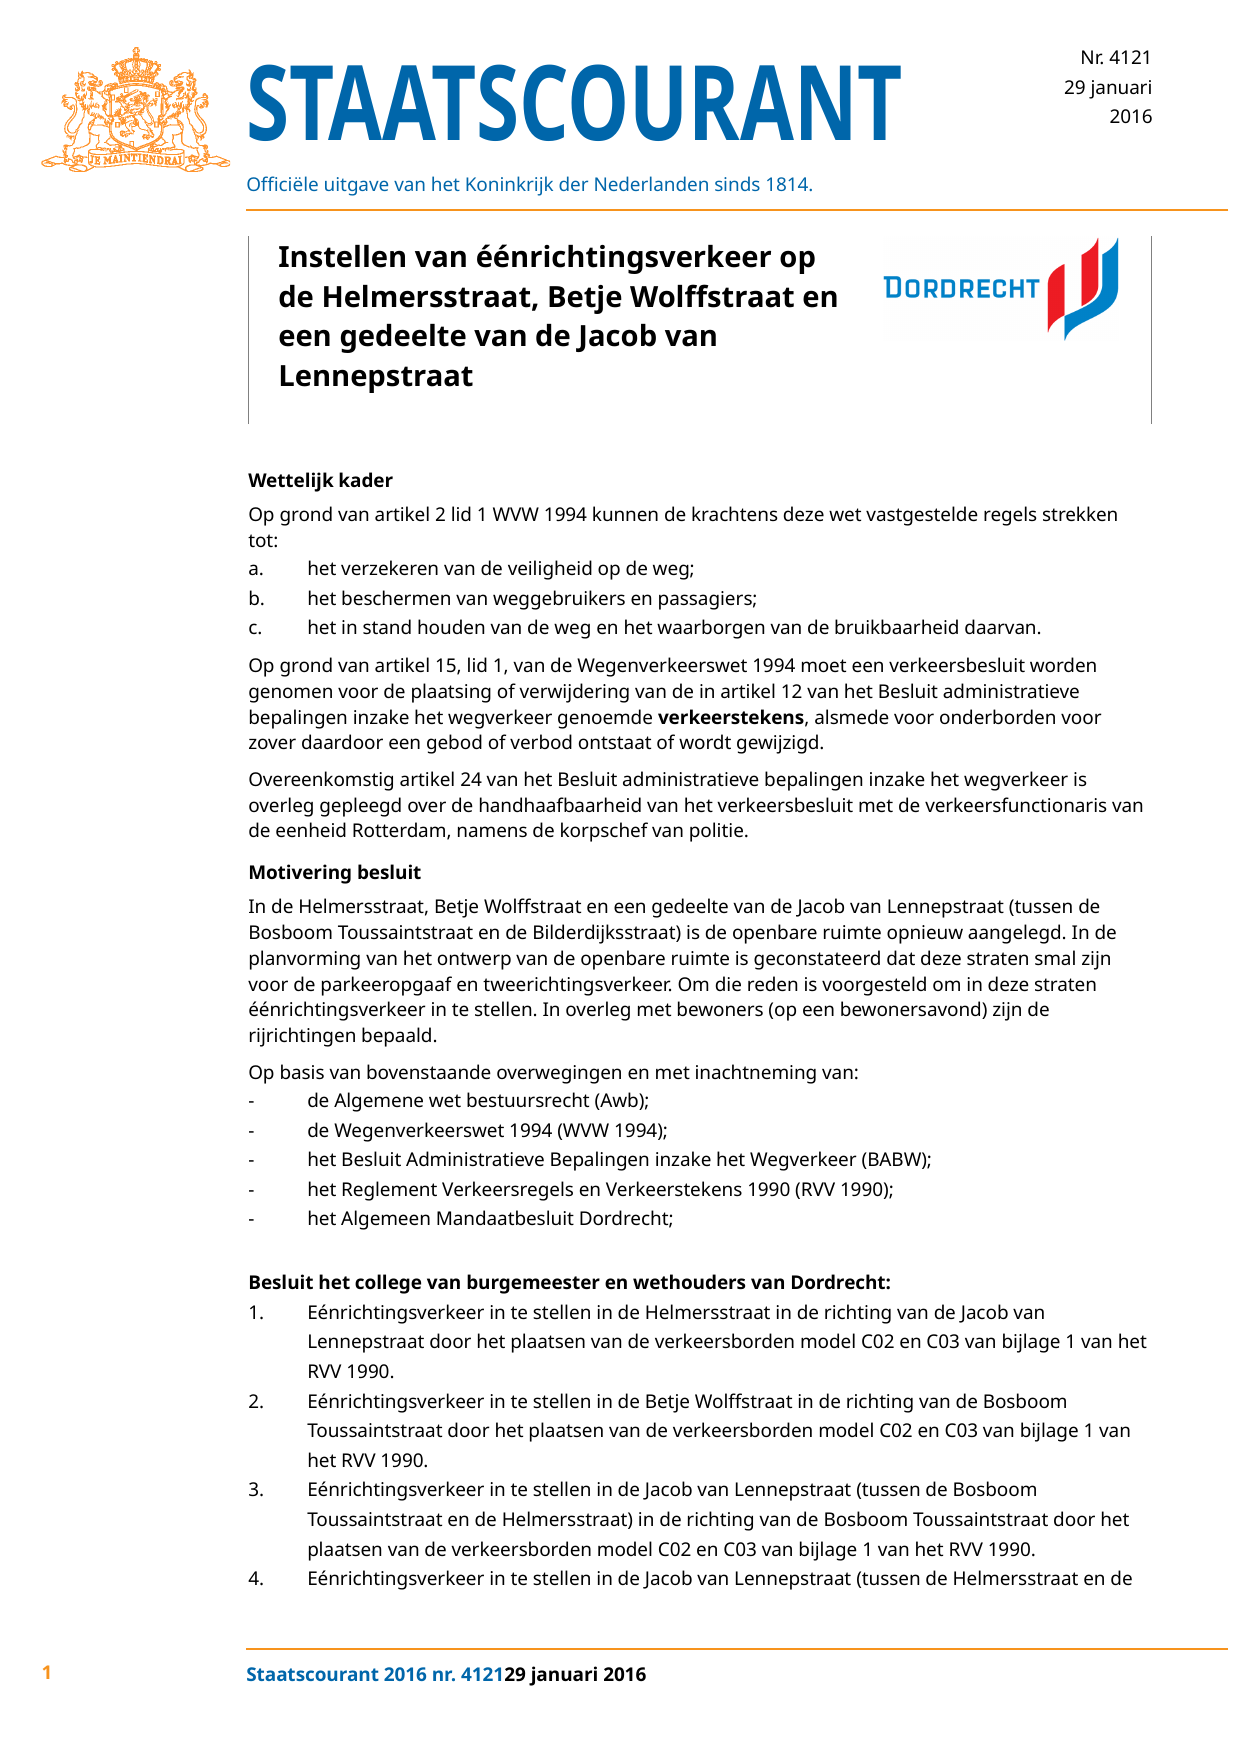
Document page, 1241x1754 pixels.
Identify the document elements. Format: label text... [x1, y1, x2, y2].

text Besluit het college van burgemeester en wethouders van Dordrecht: [248, 1269, 1152, 1295]
text In de Helmersstraat, Betje Wolffstraat en een gedeelte van de Jacob van Lennepstraat (tussen de Bosboom Toussaintstraat en de Bilderdijksstraat) is de openbare ruimte opnieuw aangelegd. In de planvorming van het ontwerp van de openbare ruimte is geconstateerd dat deze straten smal zijn voor de parkeeropgaaf en tweerichtingsverkeer. Om die reden is voorgesteld om in deze straten éénrichtingsverkeer in te stellen. In overleg met bewoners (op een bewonersavond) zijn de rijrichtingen bepaald. [248, 894, 1152, 1048]
list het in stand houden van de weg en het waarborgen van de bruikbaarheid daarvan. [248, 614, 1152, 640]
text Wettelijk kader [248, 467, 1152, 493]
list het Algemeen Mandaatbesluit Dordrecht; [248, 1206, 1152, 1231]
list het verzekeren van de veiligheid op de weg; [248, 555, 1152, 581]
list de Wegenverkeerswet 1994 (WVW 1994); [248, 1117, 1152, 1143]
text Op grond van artikel 15, lid 1, van de Wegenverkeerswet 1994 moet een verkeersbesluit worden genomen voor de plaatsing of verwijdering van de in artikel 12 van het Besluit administratieve bepalingen inzake het wegverkeer genoemde verkeerstekens, alsmede voor onderborden voor zover daardoor een gebod of verbod ontstaat of wordt gewijzigd. [248, 652, 1152, 755]
text Motivering besluit [248, 859, 1152, 885]
text Op basis van bovenstaande overwegingen en met inachtneming van: [248, 1059, 1152, 1085]
list Eénrichtingsverkeer in te stellen in de Helmersstraat in de richting van de Jacob van Lennepstraat door het plaatsen van de verkeersborden model C02 en C03 van bijlage 1 van het RVV 1990. [248, 1299, 1152, 1384]
list het Reglement Verkeersregels en Verkeerstekens 1990 (RVV 1990); [248, 1176, 1152, 1202]
list het beschermen van weggebruikers en passagiers; [248, 585, 1152, 611]
picture [41, 47, 231, 172]
table_header [850, 236, 1151, 424]
list Eénrichtingsverkeer in te stellen in de Jacob van Lennepstraat (tussen de Helmersstraat en de [248, 1565, 1152, 1591]
list Eénrichtingsverkeer in te stellen in de Betje Wolffstraat in de richting van de Bosboom Toussaintstraat door het plaatsen van de verkeersborden model C02 en C03 van bijlage 1 van het RVV 1990. [248, 1388, 1152, 1473]
list de Algemene wet bestuursrecht (Awb); [248, 1087, 1152, 1113]
text Overeenkomstig artikel 24 van het Besluit administratieve bepalingen inzake het wegverkeer is overleg gepleegd over de handhaafbaarheid van het verkeersbesluit met de verkeersfunctionaris van de eenheid Rotterdam, namens de korpschef van politie. [248, 766, 1152, 843]
table_header Instellen van éénrichtingsverkeer op de Helmersstraat, Betje Wolffstraat en een gedeelte van de Jacob van Lennepstraat [249, 236, 850, 424]
picture [882, 236, 1119, 341]
list Eénrichtingsverkeer in te stellen in de Jacob van Lennepstraat (tussen de Bosboom Toussaintstraat en de Helmersstraat) in de richting van de Bosboom Toussaintstraat door het plaatsen van de verkeersborden model C02 en C03 van bijlage 1 van het RVV 1990. [248, 1477, 1152, 1562]
text Op grond van artikel 2 lid 1 WVW 1994 kunnen de krachtens deze wet vastgestelde regels strekken tot: [248, 501, 1152, 553]
list het Besluit Administratieve Bepalingen inzake het Wegverkeer (BABW); [248, 1146, 1152, 1172]
